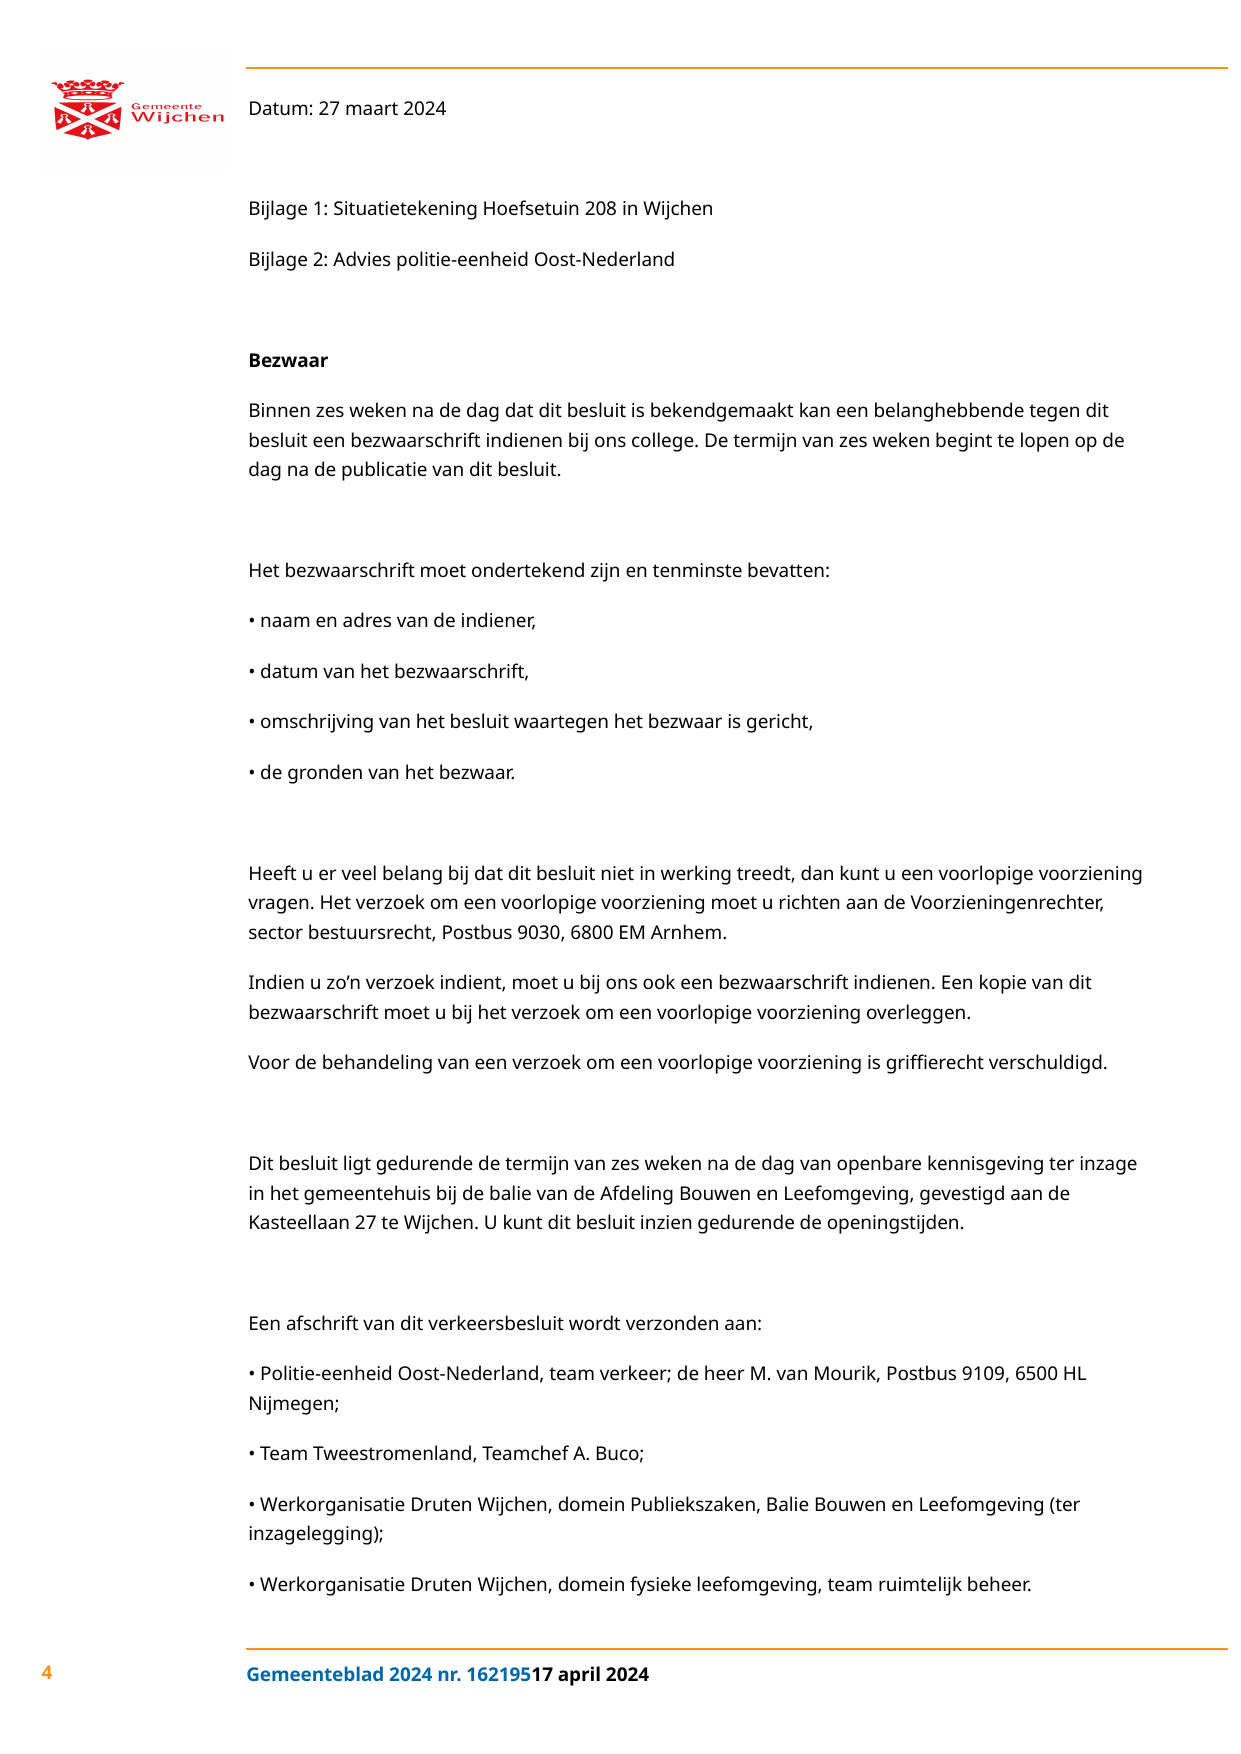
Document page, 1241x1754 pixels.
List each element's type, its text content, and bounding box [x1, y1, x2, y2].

text Een afschrift van dit verkeersbesluit wordt verzonden aan: [248, 1310, 1152, 1336]
text Indien u zo’n verzoek indient, moet u bij ons ook een bezwaarschrift indienen. Een kopie van dit bezwaarschrift moet u bij het verzoek om een voorlopige voorziening overleggen. [248, 969, 1152, 1025]
text Heeft u er veel belang bij dat dit besluit niet in werking treedt, dan kunt u een voorlopige voorziening vragen. Het verzoek om een voorlopige voorziening moet u richten aan de Voorzieningenrechter, sector bestuursrecht, Postbus 9030, 6800 EM Arnhem. [248, 860, 1152, 945]
text • de gronden van het bezwaar. [248, 759, 1152, 785]
picture [41, 47, 231, 172]
text Voor de behandeling van een verzoek om een voorlopige voorziening is griffierecht verschuldigd. [248, 1049, 1152, 1075]
text • omschrijving van het besluit waartegen het bezwaar is gericht, [248, 708, 1152, 734]
text Datum: 27 maart 2024 [248, 95, 1152, 121]
text • datum van het bezwaarschrift, [248, 658, 1152, 684]
text • Werkorganisatie Druten Wijchen, domein Publiekszaken, Balie Bouwen en Leefomgeving (ter inzagelegging); [248, 1491, 1152, 1546]
text • naam en adres van de indiener, [248, 608, 1152, 633]
text • Politie-eenheid Oost-Nederland, team verkeer; de heer M. van Mourik, Postbus 9109, 6500 HL Nijmegen; [248, 1361, 1152, 1416]
text Binnen zes weken na de dag dat dit besluit is bekendgemaakt kan een belanghebbende tegen dit besluit een bezwaarschrift indienen bij ons college. De termijn van zes weken begint te lopen op de dag na de publicatie van dit besluit. [248, 397, 1152, 482]
text • Team Tweestromenland, Teamchef A. Buco; [248, 1441, 1152, 1466]
text Het bezwaarschrift moet ondertekend zijn en tenminste bevatten: [248, 557, 1152, 583]
text • Werkorganisatie Druten Wijchen, domein fysieke leefomgeving, team ruimtelijk beheer. [248, 1571, 1152, 1597]
text Bezwaar [248, 347, 1152, 373]
text Dit besluit ligt gedurende de termijn van zes weken na de dag van openbare kennisgeving ter inzage in het gemeentehuis bij de balie van de Afdeling Bouwen en Leefomgeving, gevestigd aan de Kasteellaan 27 te Wijchen. U kunt dit besluit inzien gedurende de openingstijden. [248, 1150, 1152, 1235]
text Bijlage 2: Advies politie-eenheid Oost-Nederland [248, 246, 1152, 272]
text Bijlage 1: Situatietekening Hoefsetuin 208 in Wijchen [248, 196, 1152, 221]
